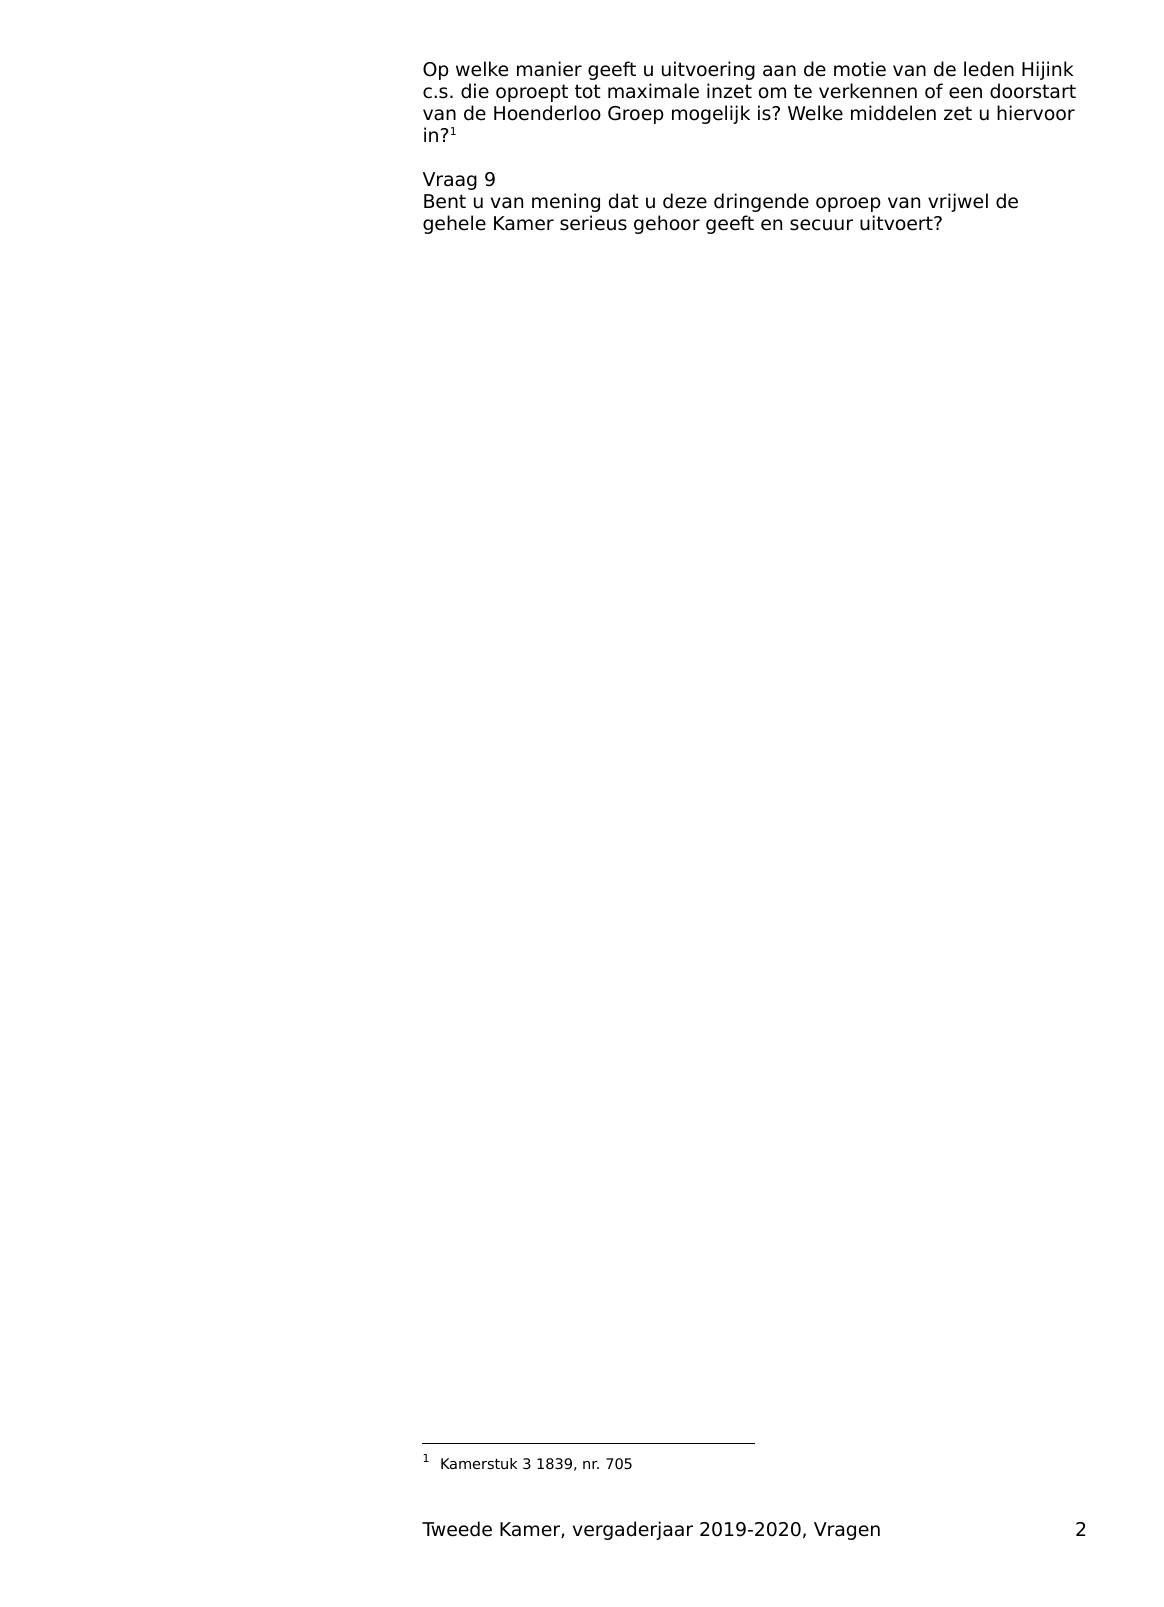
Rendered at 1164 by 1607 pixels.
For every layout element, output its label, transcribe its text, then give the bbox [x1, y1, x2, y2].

text Kamerstuk 3 1839, nr. 705 [422, 1452, 1087, 1474]
text Bent u van mening dat u deze dringende oproep van vrijwel de gehele Kamer serieus gehoor geeft en secuur uitvoert? [422, 191, 1087, 235]
text Op welke manier geeft u uitvoering aan de motie van de leden Hijink c.s. die oproept tot maximale inzet om te verkennen of een doorstart van de Hoenderloo Groep mogelijk is? Welke middelen zet u hiervoor in? [422, 59, 1087, 147]
text Vraag 9 [422, 169, 1087, 191]
